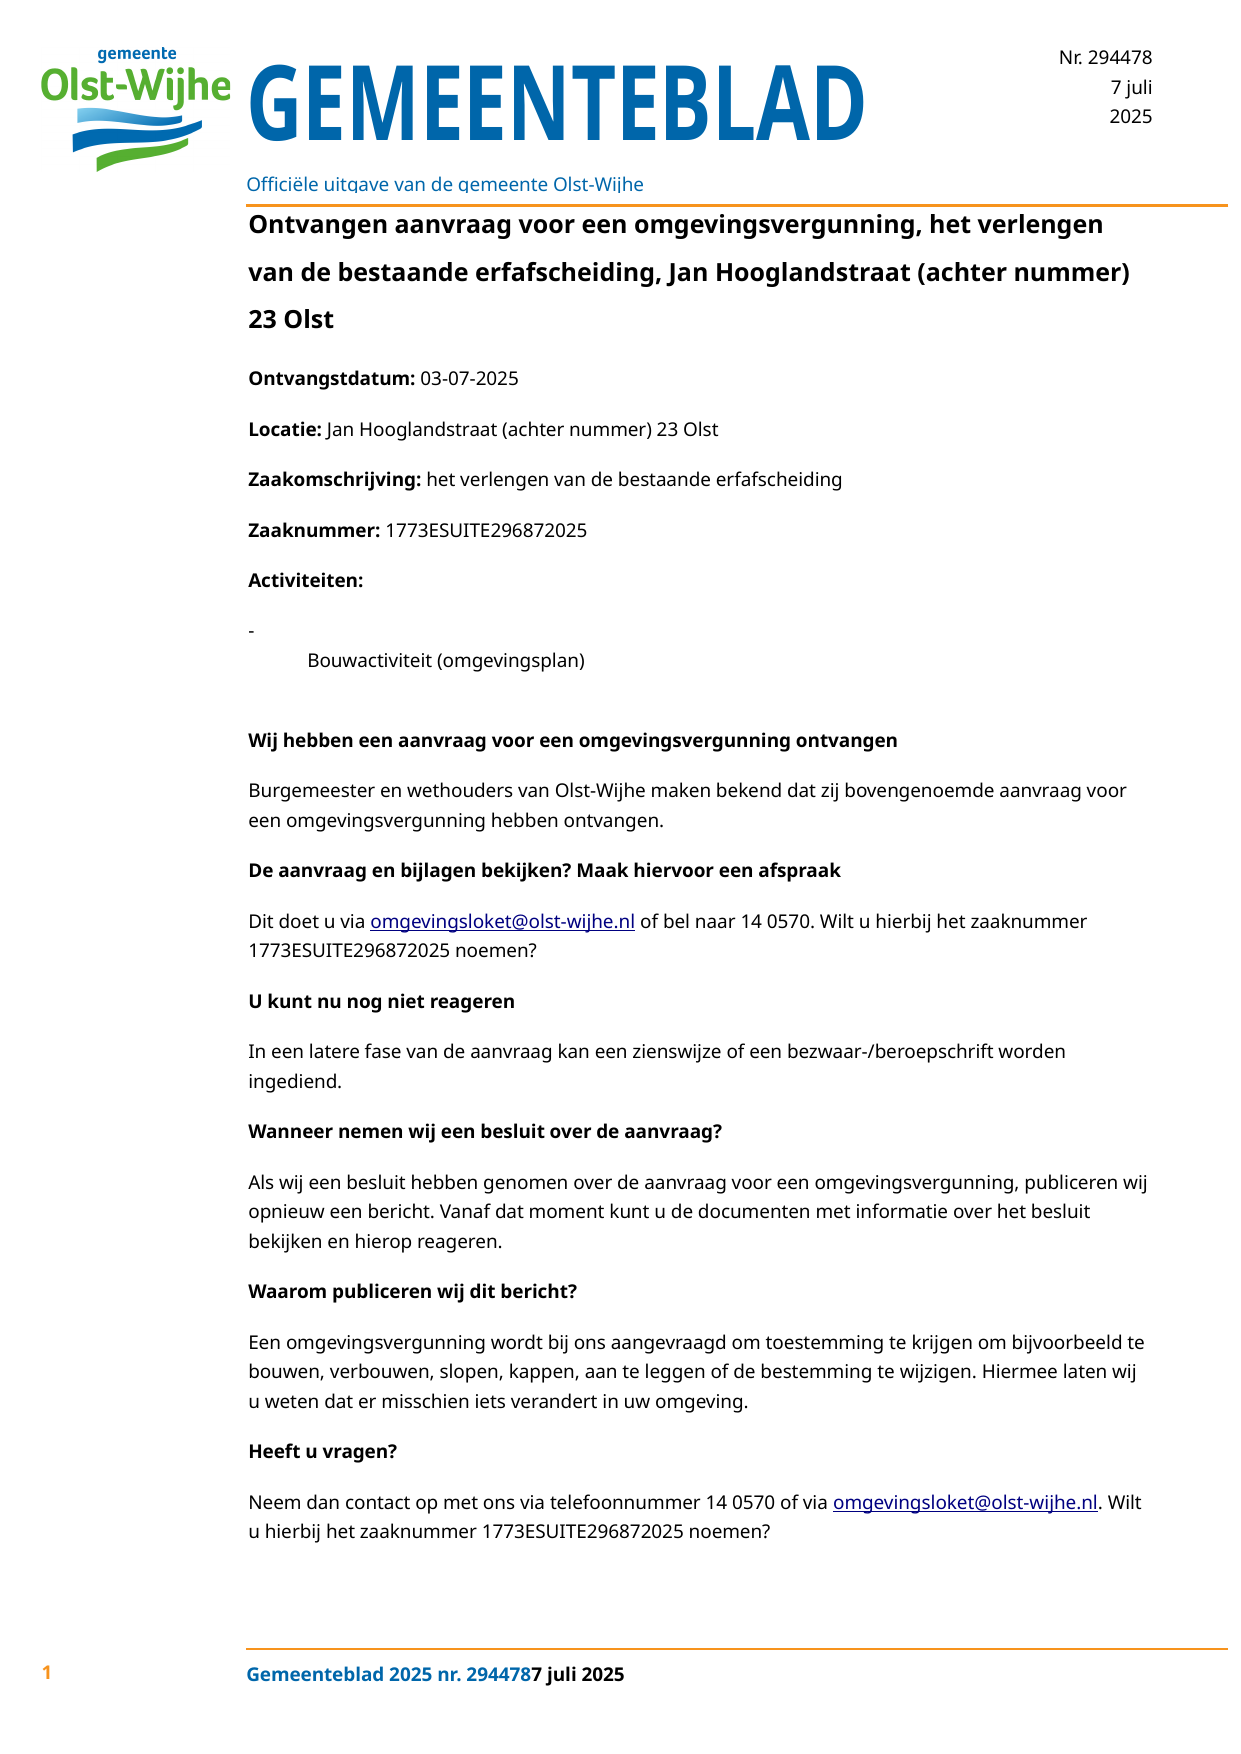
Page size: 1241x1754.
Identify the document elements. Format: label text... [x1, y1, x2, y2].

text Locatie: Jan Hooglandstraat (achter nummer) 23 Olst [248, 416, 1152, 442]
text Neem dan contact op met ons via telefoonnummer 14 0570 of via omgevingsloket@olst-wijhe.nl. Wilt u hierbij het zaaknummer 1773ESUITE296872025 noemen? [248, 1489, 1152, 1544]
text Activiteiten: [248, 567, 1152, 593]
text De aanvraag en bijlagen bekijken? Maak hiervoor een afspraak [248, 858, 1152, 883]
text Ontvangstdatum: 03-07-2025 [248, 366, 1152, 391]
text Waarom publiceren wij dit bericht? [248, 1278, 1152, 1304]
text Zaaknummer: 1773ESUITE296872025 [248, 517, 1152, 542]
text Heeft u vragen? [248, 1438, 1152, 1464]
text Wanneer nemen wij een besluit over de aanvraag? [248, 1118, 1152, 1144]
picture [41, 47, 231, 172]
text Zaakomschrijving: het verlengen van de bestaande erfafscheiding [248, 466, 1152, 492]
text Als wij een besluit hebben genomen over de aanvraag voor een omgevingsvergunning, publiceren wij opnieuw een bericht. Vanaf dat moment kunt u de documenten met informatie over het besluit bekijken en hierop reageren. [248, 1169, 1152, 1254]
list Bouwactiviteit (omgevingsplan) [248, 647, 1152, 673]
text Ontvangen aanvraag voor een omgevingsvergunning, het verlengen van de bestaande erfafscheiding, Jan Hooglandstraat (achter nummer) 23 Olst [248, 207, 1152, 336]
text Wij hebben een aanvraag voor een omgevingsvergunning ontvangen [248, 727, 1152, 753]
text U kunt nu nog niet reageren [248, 988, 1152, 1014]
text Burgemeester en wethouders van Olst-Wijhe maken bekend dat zij bovengenoemde aanvraag voor een omgevingsvergunning hebben ontvangen. [248, 778, 1152, 833]
text Een omgevingsvergunning wordt bij ons aangevraagd om toestemming te krijgen om bijvoorbeeld te bouwen, verbouwen, slopen, kappen, aan te leggen of de bestemming te wijzigen. Hiermee laten wij u weten dat er misschien iets verandert in uw omgeving. [248, 1329, 1152, 1414]
text Dit doet u via omgevingsloket@olst-wijhe.nl of bel naar 14 0570. Wilt u hierbij het zaaknummer 1773ESUITE296872025 noemen? [248, 908, 1152, 963]
text In een latere fase van de aanvraag kan een zienswijze of een bezwaar-/beroepschrift worden ingediend. [248, 1038, 1152, 1094]
